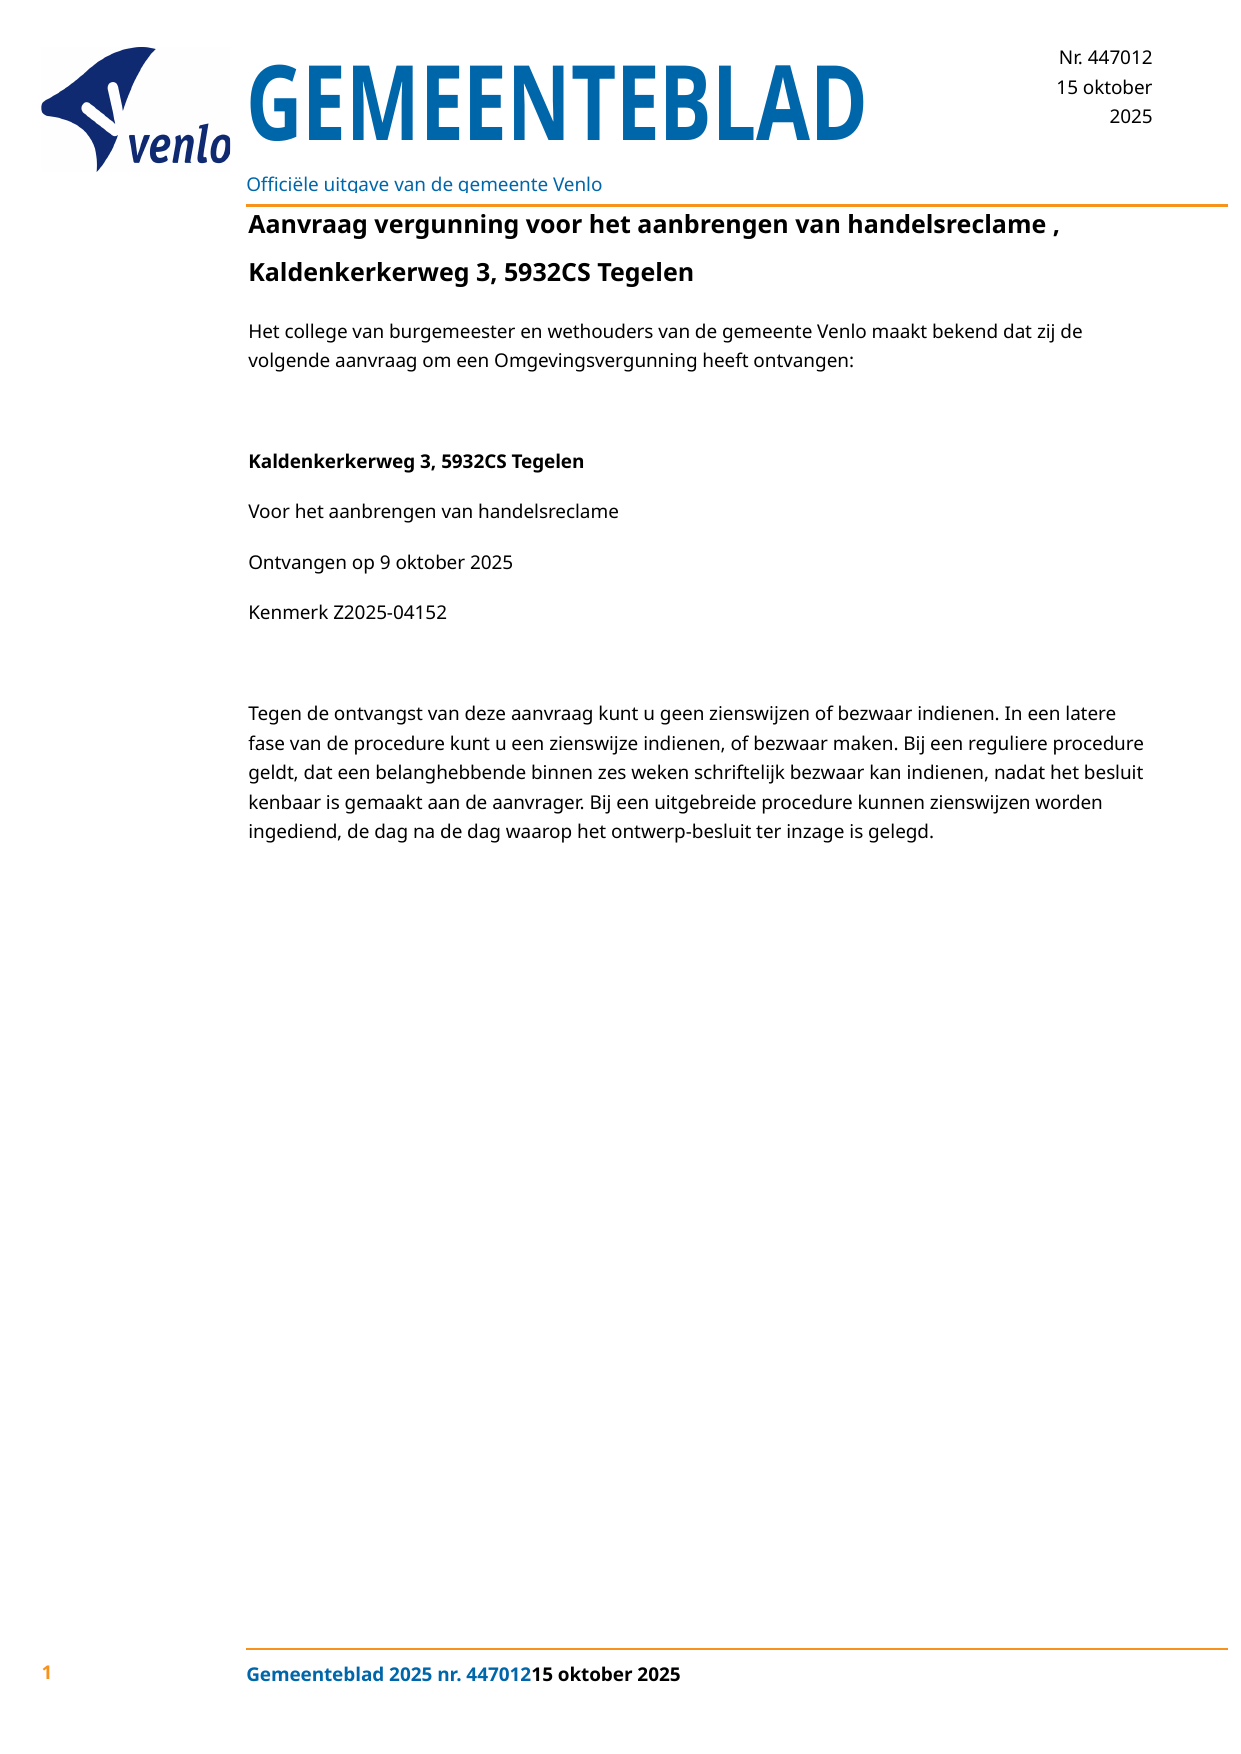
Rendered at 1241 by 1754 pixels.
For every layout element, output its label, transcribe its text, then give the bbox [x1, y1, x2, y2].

text Aanvraag vergunning voor het aanbrengen van handelsreclame , Kaldenkerkerweg 3, 5932CS Tegelen [248, 207, 1152, 288]
text Tegen de ontvangst van deze aanvraag kunt u geen zienswijzen of bezwaar indienen. In een latere fase van de procedure kunt u een zienswijze indienen, of bezwaar maken. Bij een reguliere procedure geldt, dat een belanghebbende binnen zes weken schriftelijk bezwaar kan indienen, nadat het besluit kenbaar is gemaakt aan de aanvrager. Bij een uitgebreide procedure kunnen zienswijzen worden ingediend, de dag na de dag waarop het ontwerp-besluit ter inzage is gelegd. [248, 700, 1152, 844]
text Het college van burgemeester en wethouders van de gemeente Venlo maakt bekend dat zij de volgende aanvraag om een Omgevingsvergunning heeft ontvangen: [248, 318, 1152, 373]
text Ontvangen op 9 oktober 2025 [248, 549, 1152, 575]
text Kenmerk Z2025-04152 [248, 599, 1152, 625]
picture [41, 47, 231, 172]
text Voor het aanbrengen van handelsreclame [248, 499, 1152, 524]
text Kaldenkerkerweg 3, 5932CS Tegelen [248, 448, 1152, 474]
